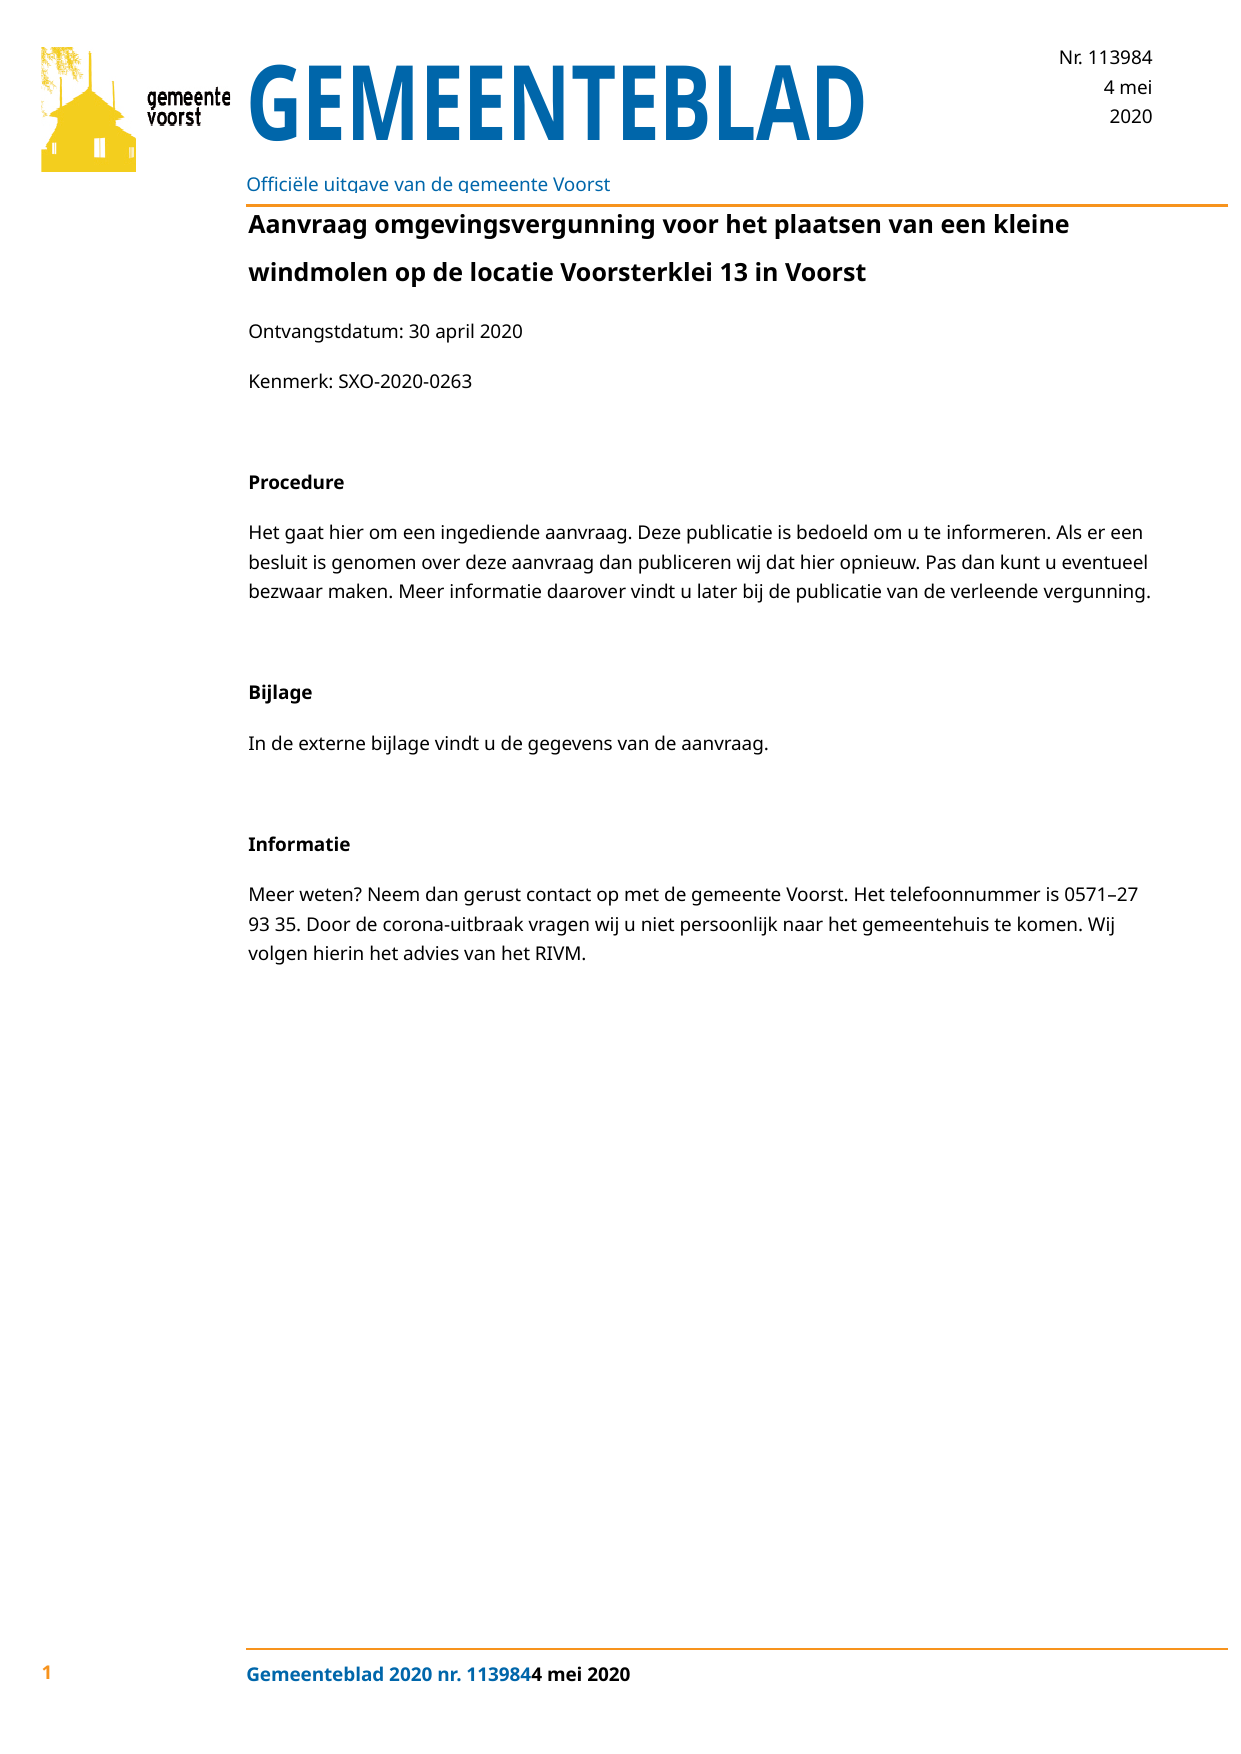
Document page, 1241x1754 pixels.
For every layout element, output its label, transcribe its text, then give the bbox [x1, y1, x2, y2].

text Kenmerk: SXO-2020-0263 [248, 368, 1152, 394]
text Informatie [248, 831, 1152, 857]
text In de externe bijlage vindt u de gegevens van de aanvraag. [248, 730, 1152, 756]
text Procedure [248, 469, 1152, 495]
text Aanvraag omgevingsvergunning voor het plaatsen van een kleine windmolen op de locatie Voorsterklei 13 in Voorst [248, 207, 1152, 288]
picture [41, 47, 231, 172]
text Meer weten? Neem dan gerust contact op met de gemeente Voorst. Het telefoonnummer is 0571–27 93 35. Door de corona-uitbraak vragen wij u niet persoonlijk naar het gemeentehuis te komen. Wij volgen hierin het advies van het RIVM. [248, 881, 1152, 966]
text Ontvangstdatum: 30 april 2020 [248, 318, 1152, 344]
text Het gaat hier om een ingediende aanvraag. Deze publicatie is bedoeld om u te informeren. Als er een besluit is genomen over deze aanvraag dan publiceren wij dat hier opnieuw. Pas dan kunt u eventueel bezwaar maken. Meer informatie daarover vindt u later bij de publicatie van de verleende vergunning. [248, 519, 1152, 604]
text Bijlage [248, 679, 1152, 705]
